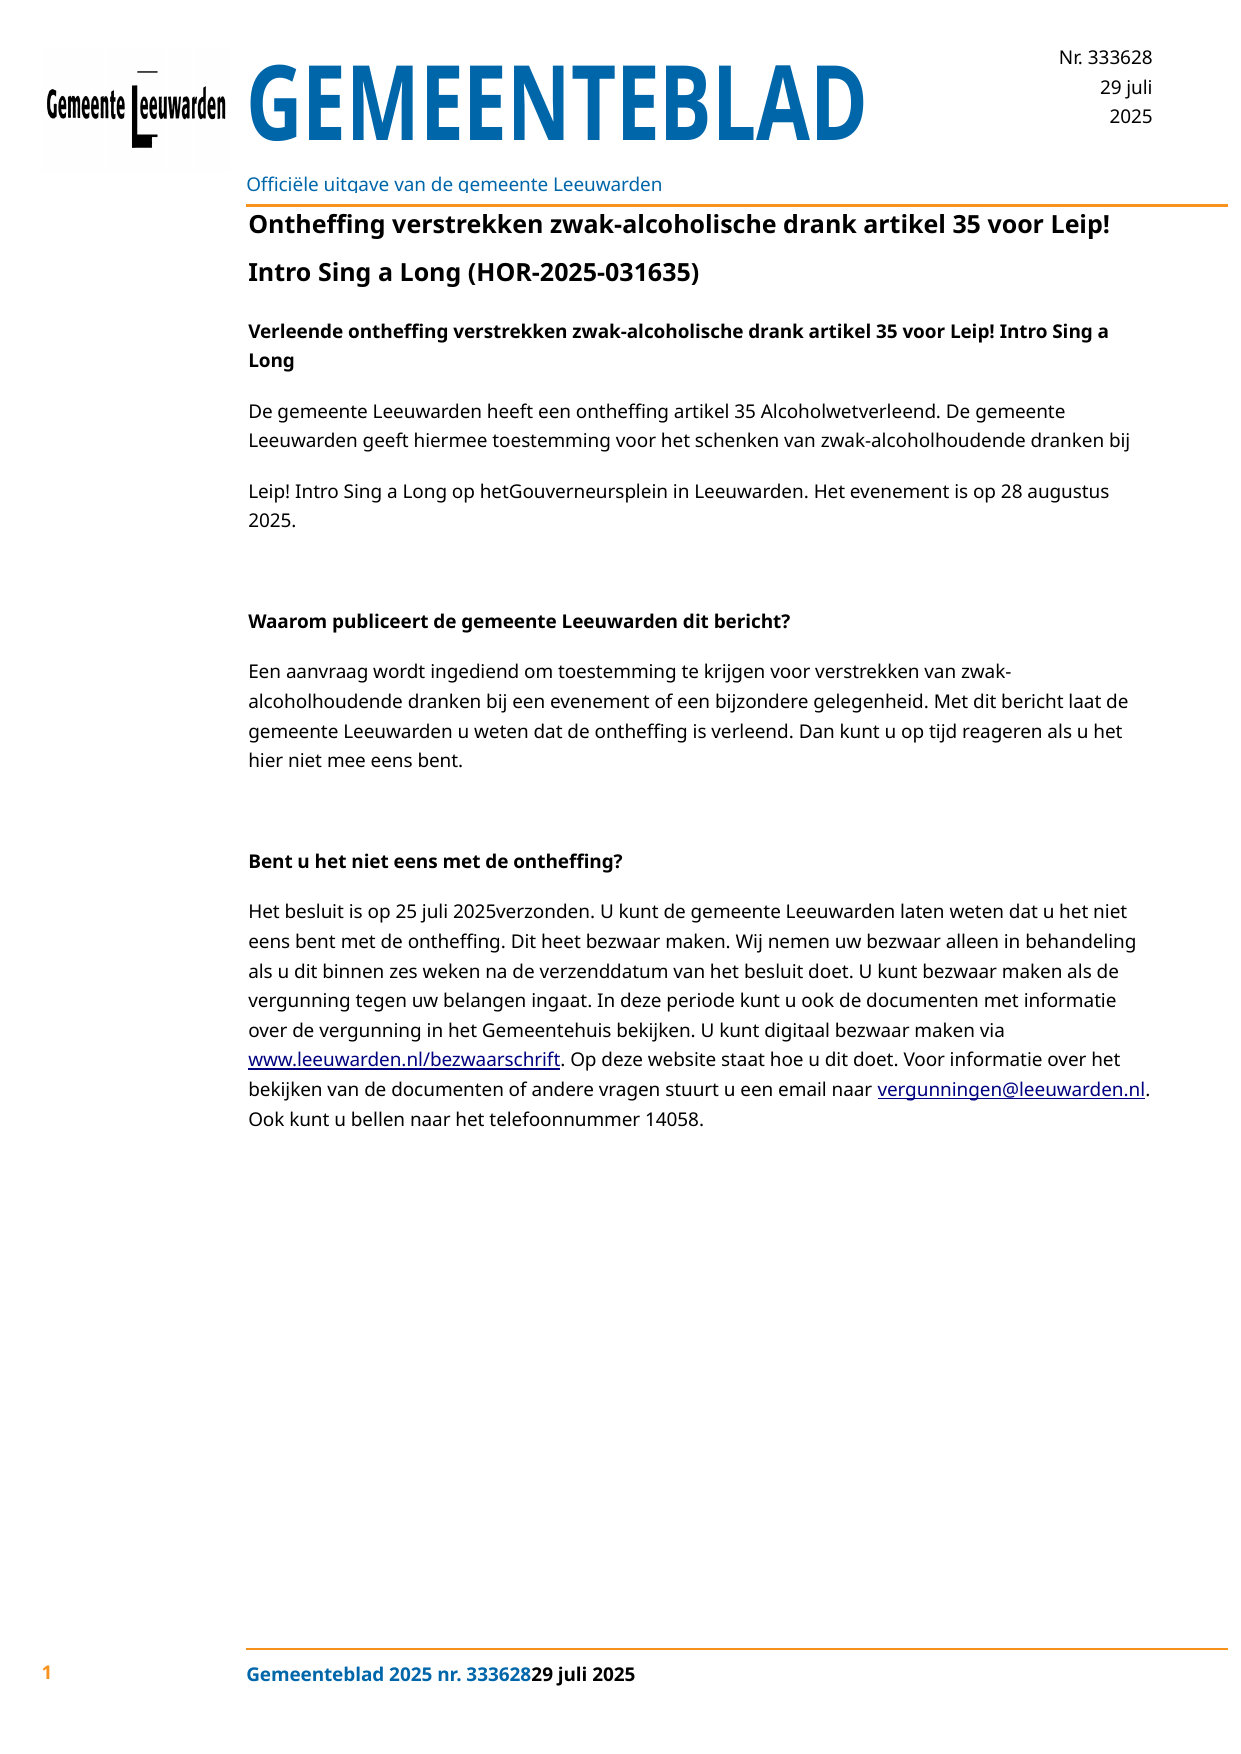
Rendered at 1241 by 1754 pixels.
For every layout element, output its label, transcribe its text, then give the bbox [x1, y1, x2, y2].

text De gemeente Leeuwarden heeft een ontheffing artikel 35 Alcoholwetverleend. De gemeente Leeuwarden geeft hiermee toestemming voor het schenken van zwak-alcoholhoudende dranken bij [248, 398, 1152, 453]
text Leip! Intro Sing a Long op hetGouverneursplein in Leeuwarden. Het evenement is op 28 augustus 2025. [248, 478, 1152, 533]
text Een aanvraag wordt ingediend om toestemming te krijgen voor verstrekken van zwak-alcoholhoudende dranken bij een evenement of een bijzondere gelegenheid. Met dit bericht laat de gemeente Leeuwarden u weten dat de ontheffing is verleend. Dan kunt u op tijd reageren als u het hier niet mee eens bent. [248, 659, 1152, 773]
text Het besluit is op 25 juli 2025verzonden. U kunt de gemeente Leeuwarden laten weten dat u het niet eens bent met de ontheffing. Dit heet bezwaar maken. Wij nemen uw bezwaar alleen in behandeling als u dit binnen zes weken na de verzenddatum van het besluit doet. U kunt bezwaar maken als de vergunning tegen uw belangen ingaat. In deze periode kunt u ook de documenten met informatie over de vergunning in het Gemeentehuis bekijken. U kunt digitaal bezwaar maken via www.leeuwarden.nl/bezwaarschrift. Op deze website staat hoe u dit doet. Voor informatie over het bekijken van de documenten of andere vragen stuurt u een email naar vergunningen@leeuwarden.nl. Ook kunt u bellen naar het telefoonnummer 14058. [248, 899, 1152, 1132]
text Verleende ontheffing verstrekken zwak-alcoholische drank artikel 35 voor Leip! Intro Sing a Long [248, 318, 1152, 373]
picture [41, 47, 231, 172]
text Waarom publiceert de gemeente Leeuwarden dit bericht? [248, 608, 1152, 634]
text Bent u het niet eens met de ontheffing? [248, 848, 1152, 874]
text Ontheffing verstrekken zwak-alcoholische drank artikel 35 voor Leip! Intro Sing a Long (HOR-2025-031635) [248, 207, 1152, 288]
